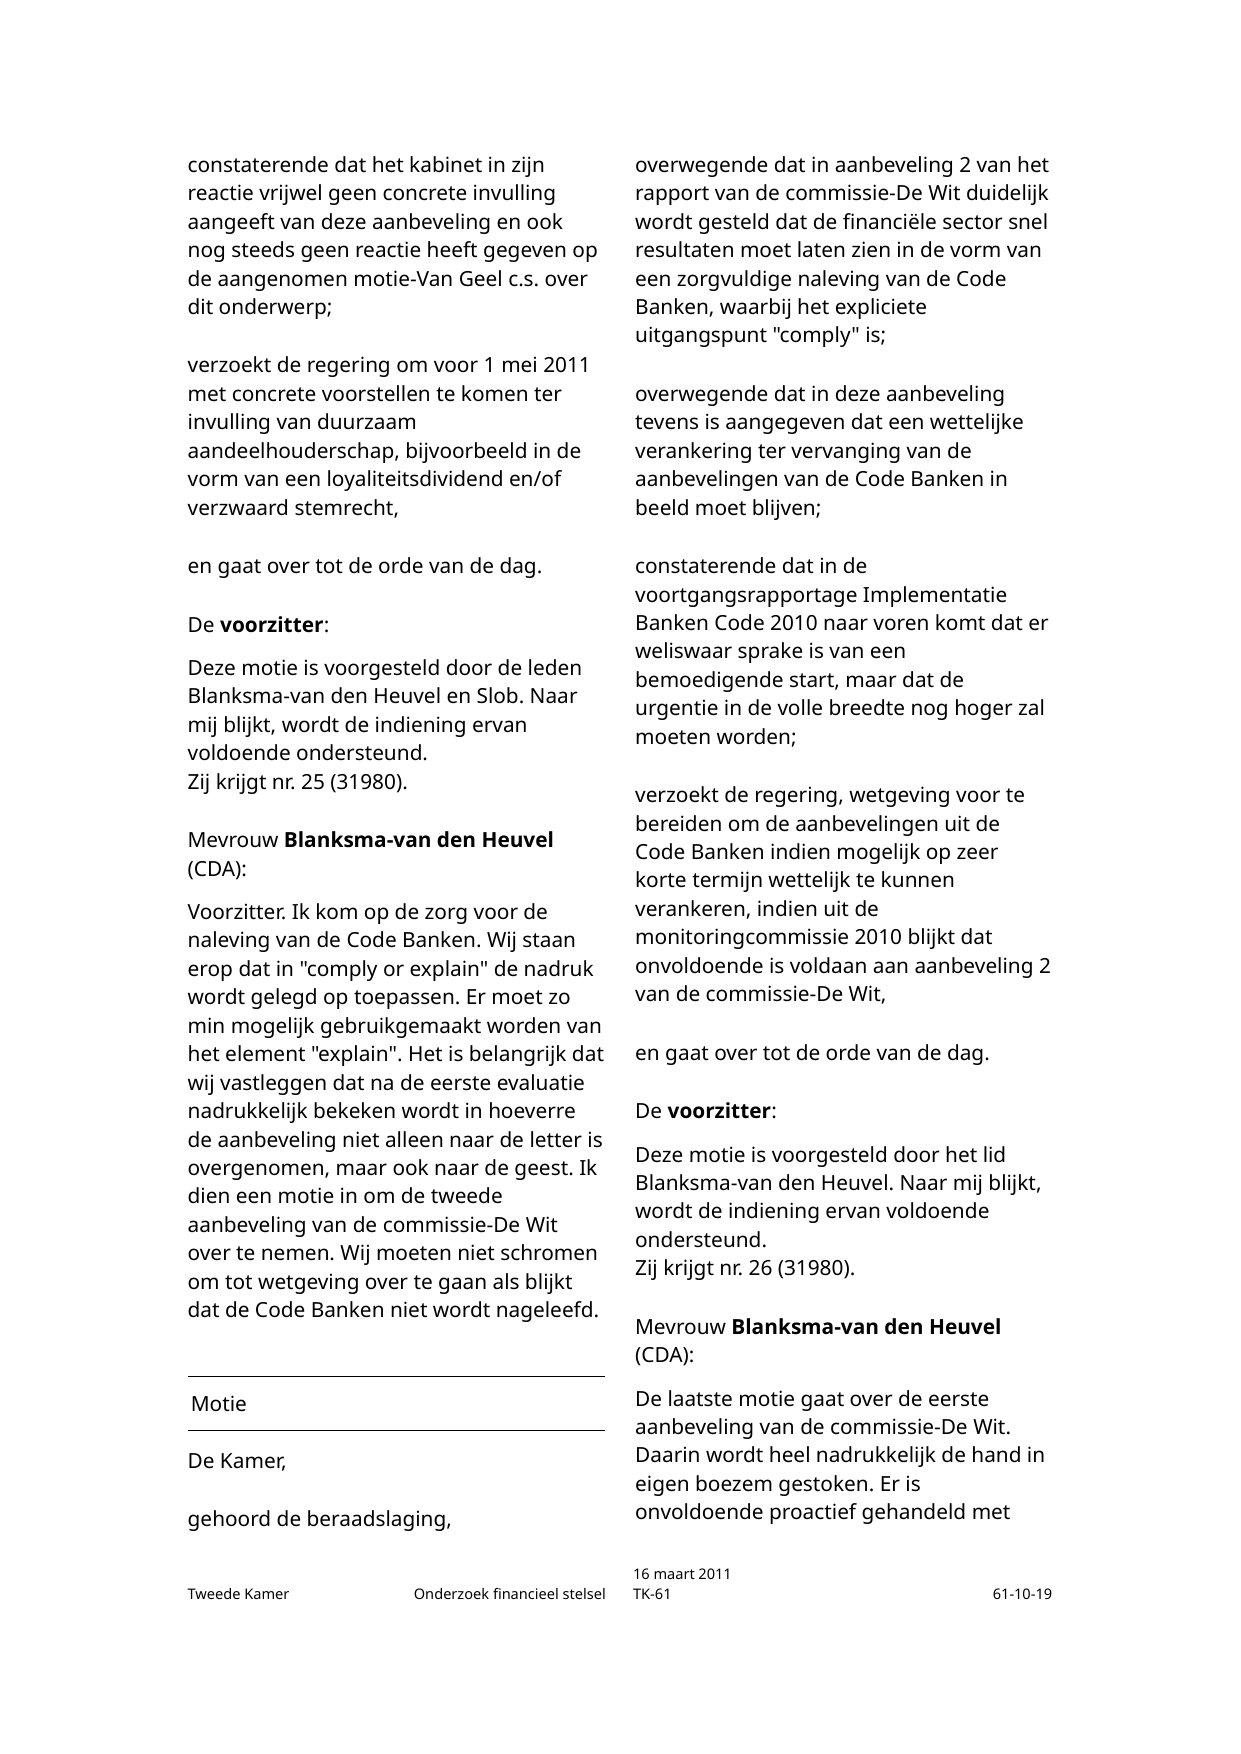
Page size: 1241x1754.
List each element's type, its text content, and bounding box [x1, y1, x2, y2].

text constaterende dat het kabinet in zijn reactie vrijwel geen concrete invulling aangeeft van deze aanbeveling en ook nog steeds geen reactie heeft gegeven op de aangenomen motie-Van Geel c.s. over dit onderwerp; [187, 150, 605, 321]
text overwegende dat in aanbeveling 2 van het rapport van de commissie-De Wit duidelijk wordt gesteld dat de financiële sector snel resultaten moet laten zien in de vorm van een zorgvuldige naleving van de Code Banken, waarbij het expliciete uitgangspunt "comply" is; [635, 150, 1053, 349]
text constaterende dat in de voortgangsrapportage Implementatie Banken Code 2010 naar voren komt dat er weliswaar sprake is van een bemoedigende start, maar dat de urgentie in de volle breedte nog hoger zal moeten worden; [635, 551, 1053, 750]
text en gaat over tot de orde van de dag. [635, 1038, 1053, 1066]
text De laatste motie gaat over de eerste aanbeveling van de commissie-De Wit. Daarin wordt heel nadrukkelijk de hand in eigen boezem gestoken. Er is onvoldoende proactief gehandeld met [635, 1384, 1053, 1526]
text Mevrouw Blanksma-van den Heuvel (CDA): [187, 825, 605, 882]
text Deze motie is voorgesteld door het lid Blanksma-van den Heuvel. Naar mij blijkt, wordt de indiening ervan voldoende ondersteund. [635, 1140, 1053, 1253]
text De Kamer, [187, 1446, 605, 1474]
text gehoord de beraadslaging, [187, 1504, 605, 1533]
text verzoekt de regering, wetgeving voor te bereiden om de aanbevelingen uit de Code Banken indien mogelijk op zeer korte termijn wettelijk te kunnen verankeren, indien uit de monitoringcommissie 2010 blijkt dat onvoldoende is voldaan aan aanbeveling 2 van de commissie-De Wit, [635, 780, 1053, 1008]
text De voorzitter: [635, 1096, 1053, 1125]
text De voorzitter: [187, 610, 605, 638]
text en gaat over tot de orde van de dag. [187, 551, 605, 580]
text Deze motie is voorgesteld door de leden Blanksma-van den Heuvel en Slob. Naar mij blijkt, wordt de indiening ervan voldoende ondersteund. [187, 653, 605, 767]
text verzoekt de regering om voor 1 mei 2011 met concrete voorstellen te komen ter invulling van duurzaam aandeelhouderschap, bijvoorbeeld in de vorm van een loyaliteitsdividend en/of verzwaard stemrecht, [187, 351, 605, 521]
text Zij krijgt nr. 25 (31980). [187, 767, 605, 795]
text Zij krijgt nr. 26 (31980). [635, 1253, 1053, 1282]
text overwegende dat in deze aanbeveling tevens is aangegeven dat een wettelijke verankering ter vervanging van de aanbevelingen van de Code Banken in beeld moet blijven; [635, 379, 1053, 521]
text Mevrouw Blanksma-van den Heuvel (CDA): [635, 1312, 1053, 1369]
subtitle Motie [187, 1377, 605, 1431]
text Voorzitter. Ik kom op de zorg voor de naleving van de Code Banken. Wij staan erop dat in "comply or explain" de nadruk wordt gelegd op toepassen. Er moet zo min mogelijk gebruikgemaakt worden van het element "explain". Het is belangrijk dat wij vastleggen dat na de eerste evaluatie nadrukkelijk bekeken wordt in hoeverre de aanbeveling niet alleen naar de letter is overgenomen, maar ook naar de geest. Ik dien een motie in om de tweede aanbeveling van de commissie-De Wit over te nemen. Wij moeten niet schromen om tot wetgeving over te gaan als blijkt dat de Code Banken niet wordt nageleefd. [187, 897, 605, 1324]
